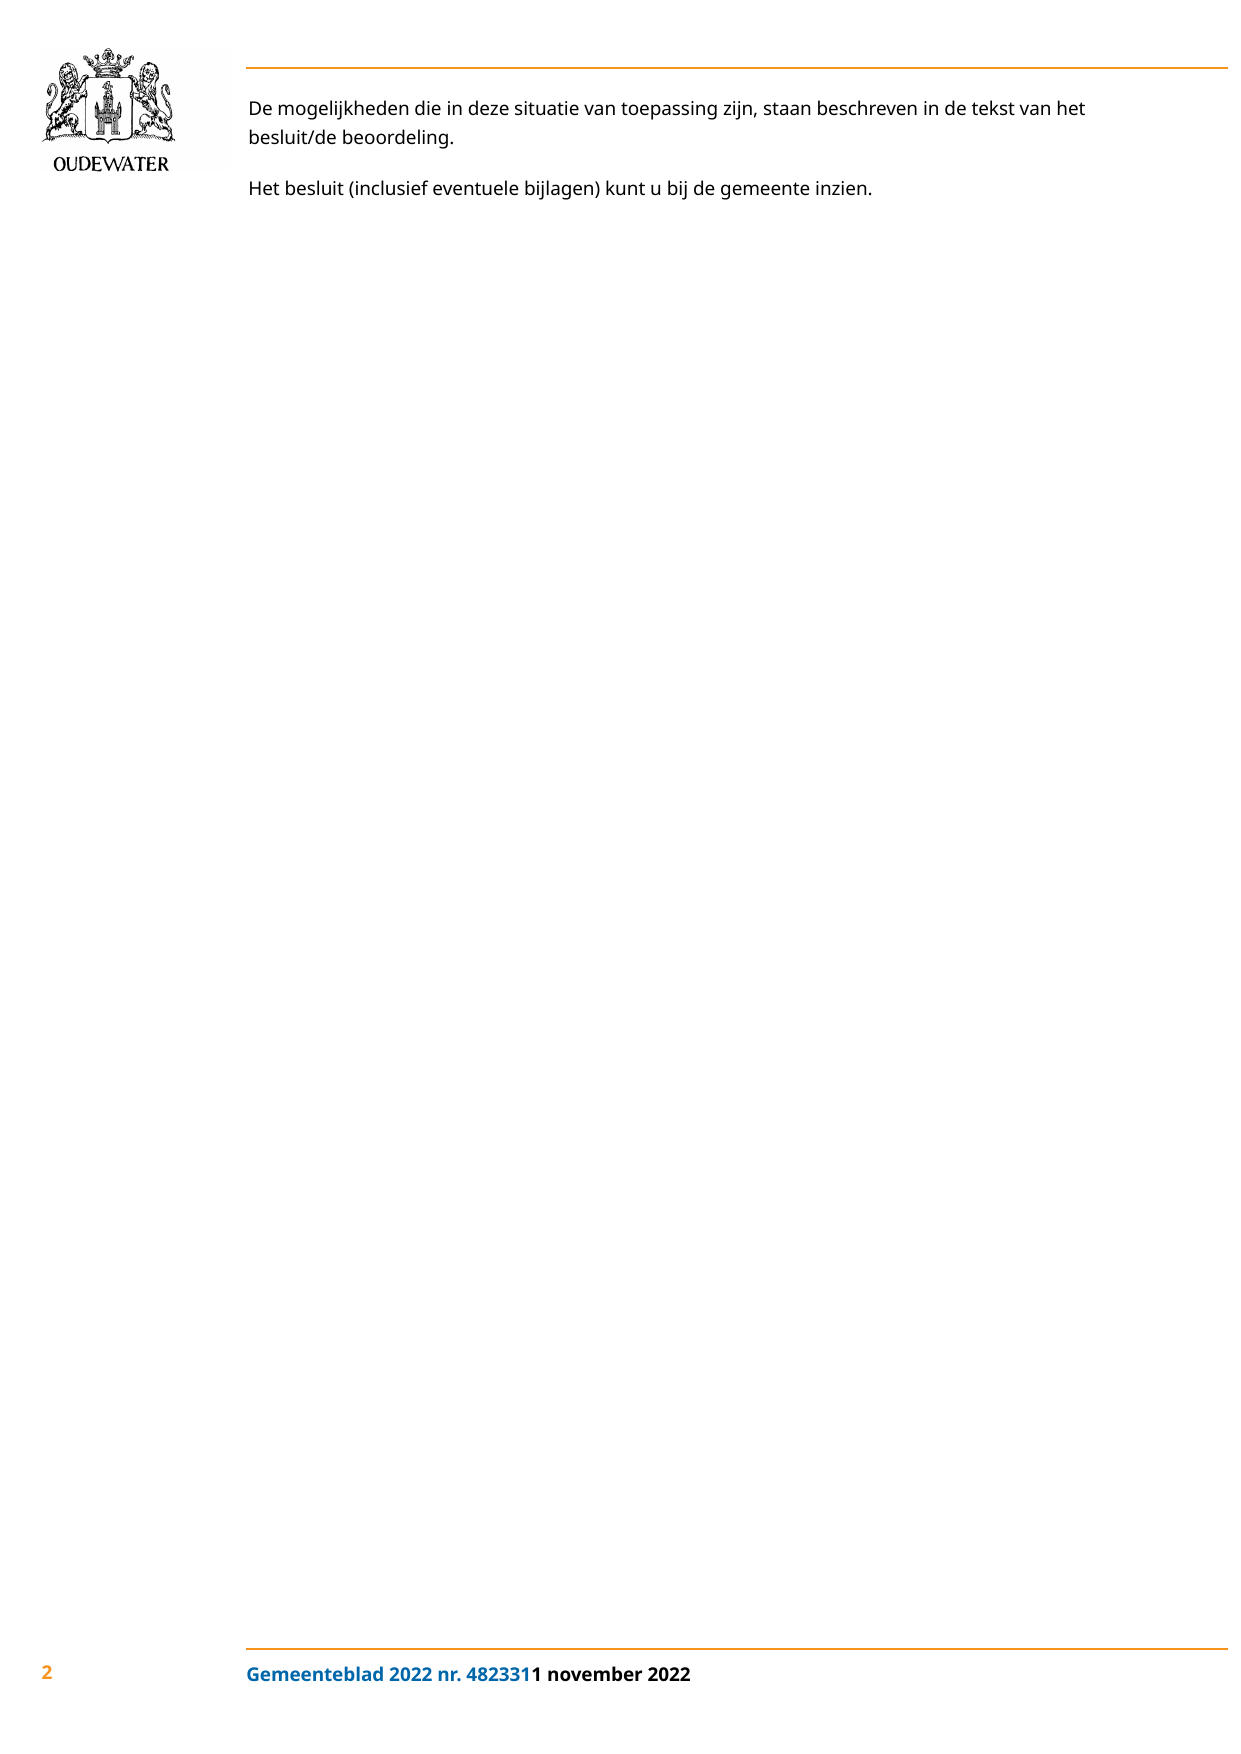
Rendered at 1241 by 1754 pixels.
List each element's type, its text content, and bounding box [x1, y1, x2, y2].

text De mogelijkheden die in deze situatie van toepassing zijn, staan beschreven in de tekst van het besluit/de beoordeling. [248, 95, 1152, 150]
text Het besluit (inclusief eventuele bijlagen) kunt u bij de gemeente inzien. [248, 175, 1152, 201]
picture [41, 47, 231, 172]
